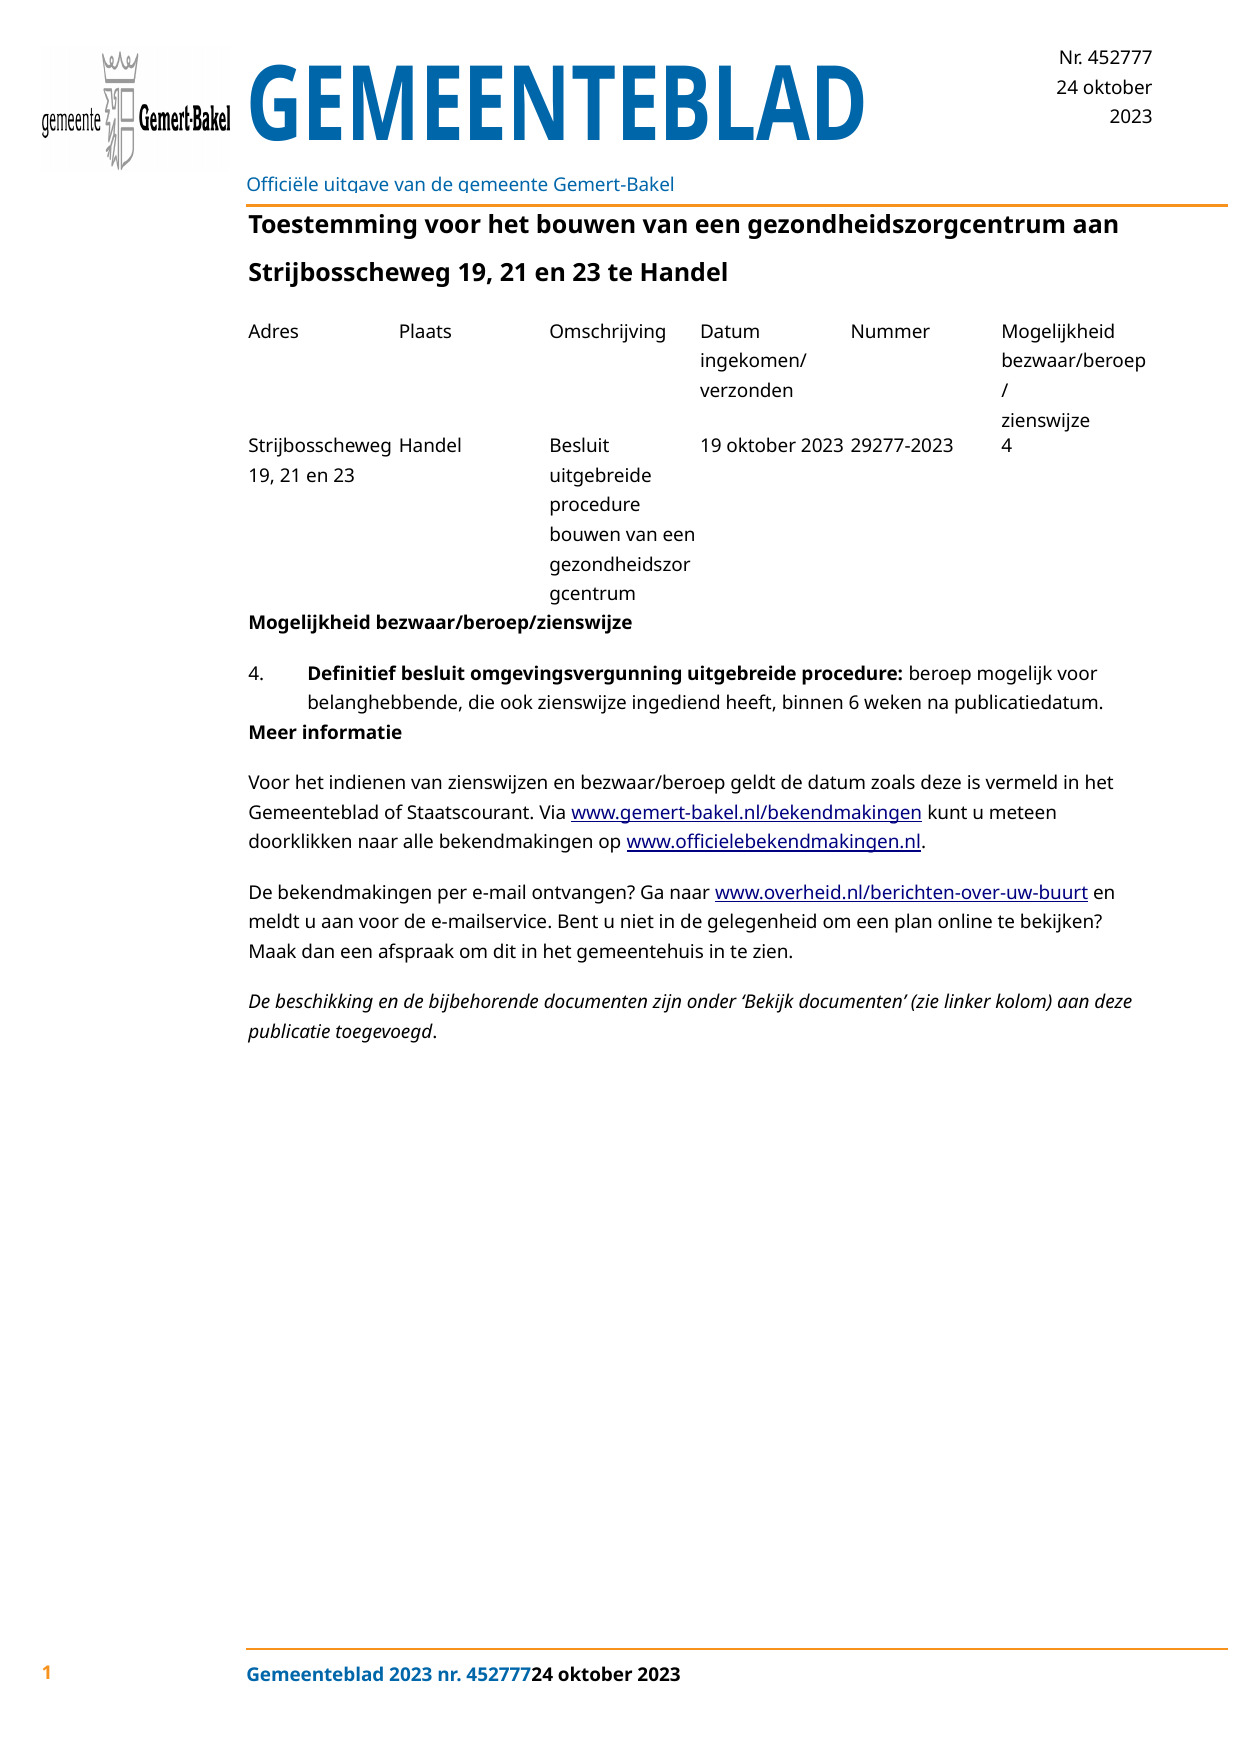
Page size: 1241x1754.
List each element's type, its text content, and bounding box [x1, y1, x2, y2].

picture [41, 47, 231, 172]
text De beschikking en de bijbehorende documenten zijn onder ‘Bekijk documenten’ (zie linker kolom) aan deze publicatie toegevoegd. [248, 988, 1152, 1044]
table_header Mogelijkheid bezwaar/beroep/ zienswijze [1001, 318, 1152, 432]
table_cell Besluit uitgebreide procedure bouwen van een gezondheidszorgcentrum [549, 433, 700, 606]
text Voor het indienen van zienswijzen en bezwaar/beroep geldt de datum zoals deze is vermeld in het Gemeenteblad of Staatscourant. Via www.gemert-bakel.nl/bekendmakingen kunt u meteen doorklikken naar alle bekendmakingen op www.officielebekendmakingen.nl. [248, 769, 1152, 854]
table_cell 29277-2023 [850, 433, 1001, 606]
table_header Nummer [850, 318, 1001, 432]
text De bekendmakingen per e-mail ontvangen? Ga naar www.overheid.nl/berichten-over-uw-buurt en meldt u aan voor de e-mailservice. Bent u niet in de gelegenheid om een plan online te bekijken? Maak dan een afspraak om dit in het gemeentehuis in te zien. [248, 879, 1152, 964]
table_cell Strijbosscheweg 19, 21 en 23 [248, 433, 398, 606]
table_cell 19 oktober 2023 [700, 433, 850, 606]
list Definitief besluit omgevingsvergunning uitgebreide procedure: beroep mogelijk voor belanghebbende, die ook zienswijze ingediend heeft, binnen 6 weken na publicatiedatum. [248, 660, 1152, 715]
table_cell 4 [1001, 433, 1152, 606]
table_header Plaats [399, 318, 549, 432]
table_header Omschrijving [549, 318, 700, 432]
table_header Datum ingekomen/ verzonden [700, 318, 850, 432]
table_cell Handel [399, 433, 549, 606]
table_header Adres [248, 318, 398, 432]
text Toestemming voor het bouwen van een gezondheidszorgcentrum aan Strijbosscheweg 19, 21 en 23 te Handel [248, 207, 1152, 288]
text Mogelijkheid bezwaar/beroep/zienswijze [248, 609, 1152, 635]
text Meer informatie [248, 719, 1152, 745]
